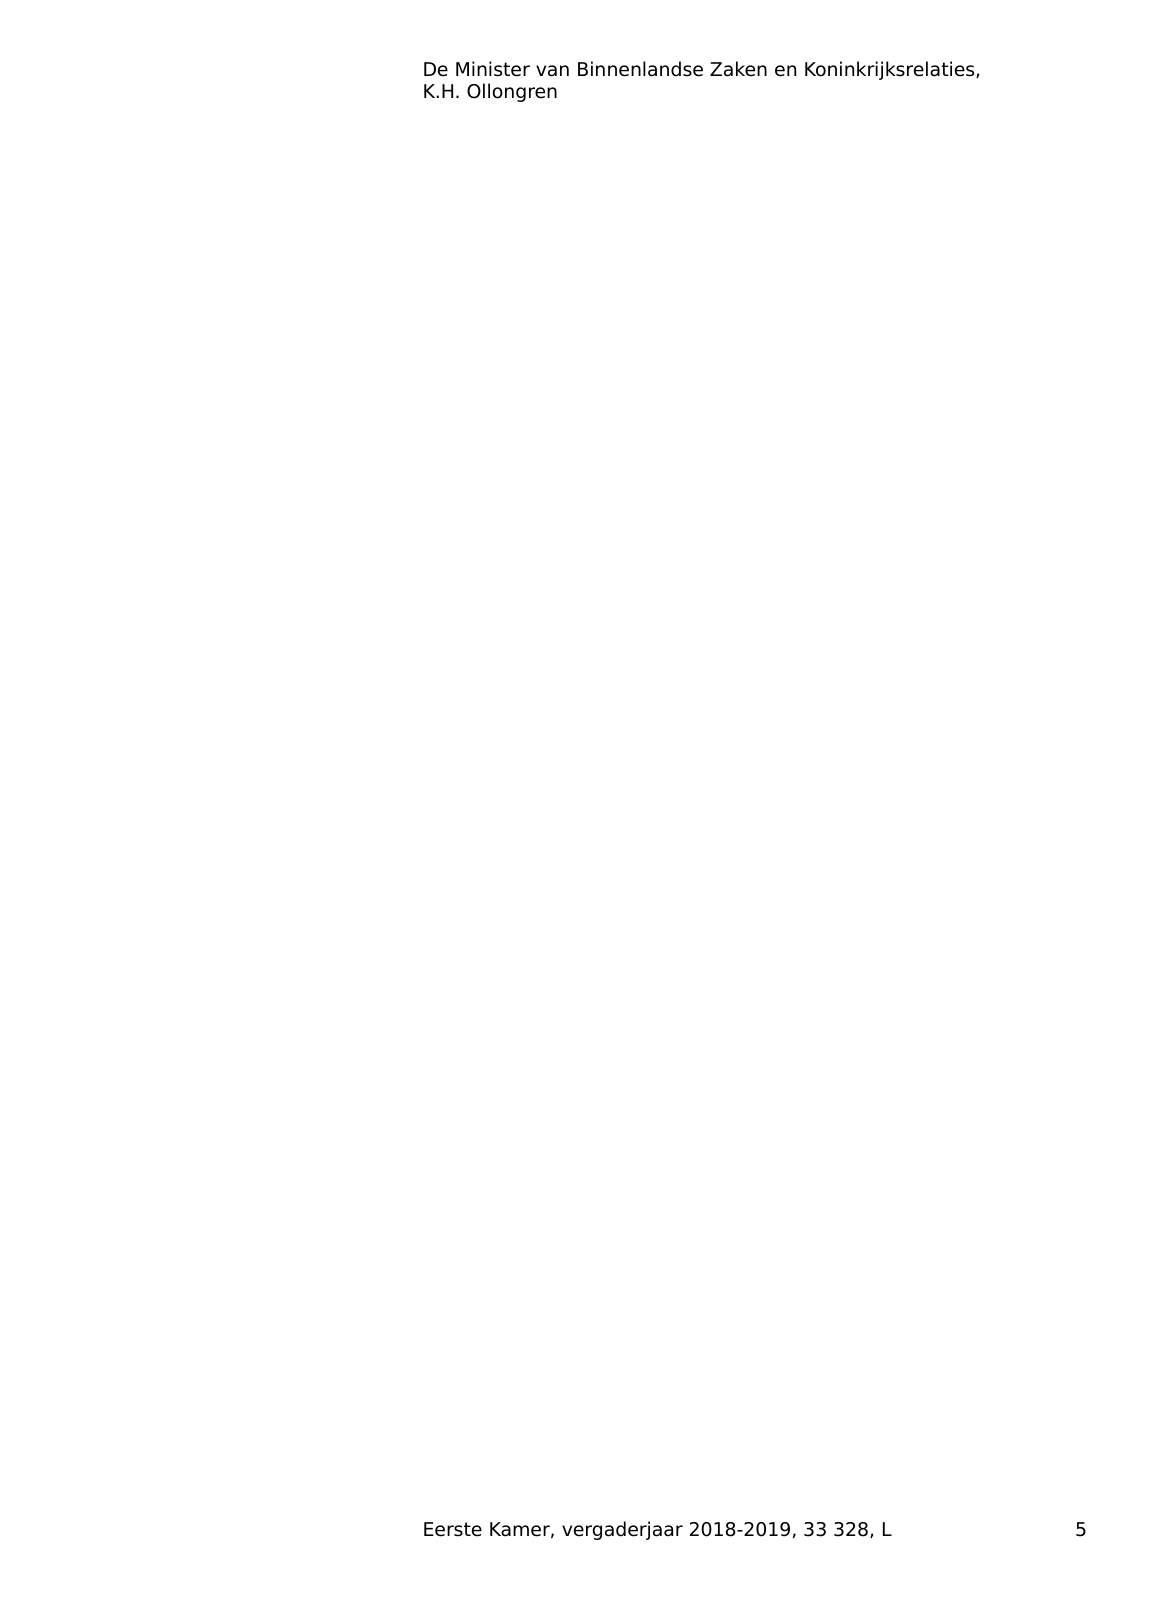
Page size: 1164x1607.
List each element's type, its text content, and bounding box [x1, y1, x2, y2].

text De Minister van Binnenlandse Zaken en Koninkrijksrelaties, K.H. Ollongren [422, 59, 1087, 103]
